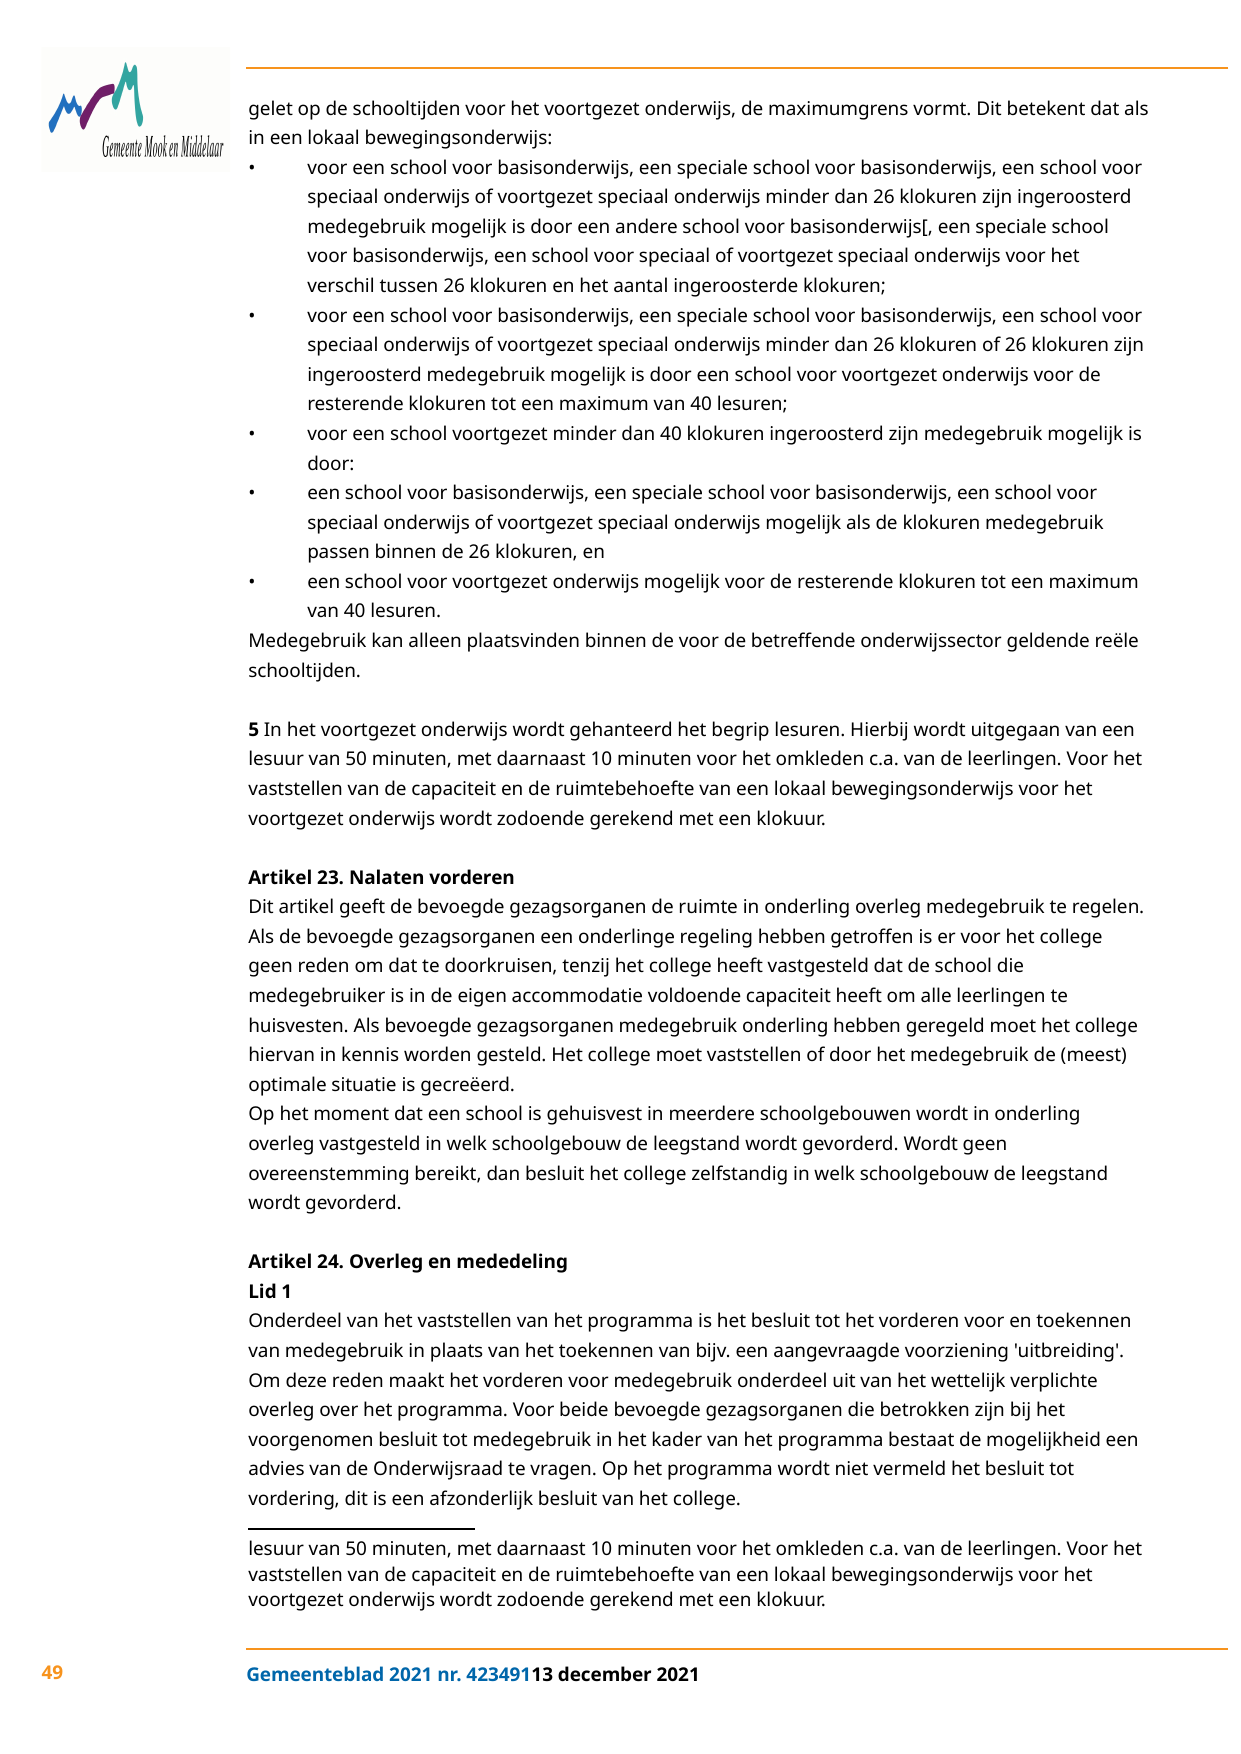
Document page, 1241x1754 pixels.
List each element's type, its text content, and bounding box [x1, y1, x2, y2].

text 5 In het voortgezet onderwijs wordt gehanteerd het begrip lesuren. Hierbij wordt uitgegaan van een lesuur van 50 minuten, met daarnaast 10 minuten voor het omkleden c.a. van de leerlingen. Voor het vaststellen van de capaciteit en de ruimtebehoefte van een lokaal bewegingsonderwijs voor het voortgezet onderwijs wordt zodoende gerekend met een klokuur. [248, 716, 1152, 831]
text Dit artikel geeft de bevoegde gezagsorganen de ruimte in onderling overleg medegebruik te regelen. Als de bevoegde gezagsorganen een onderlinge regeling hebben getroffen is er voor het college geen reden om dat te doorkruisen, tenzij het college heeft vastgesteld dat de school die medegebruiker is in de eigen accommodatie voldoende capaciteit heeft om alle leerlingen te huisvesten. Als bevoegde gezagsorganen medegebruik onderling hebben geregeld moet het college hiervan in kennis worden gesteld. Het college moet vaststellen of door het medegebruik de (meest) optimale situatie is gecreëerd. [248, 893, 1152, 1097]
text Medegebruik kan alleen plaatsvinden binnen de voor de betreffende onderwijssector geldende reële schooltijden. [248, 627, 1152, 683]
list voor een school voortgezet minder dan 40 klokuren ingeroosterd zijn medegebruik mogelijk is door: [248, 420, 1152, 476]
list voor een school voor basisonderwijs, een speciale school voor basisonderwijs, een school voor speciaal onderwijs of voortgezet speciaal onderwijs minder dan 26 klokuren of 26 klokuren zijn ingeroosterd medegebruik mogelijk is door een school voor voortgezet onderwijs voor de resterende klokuren tot een maximum van 40 lesuren; [248, 302, 1152, 416]
list een school voor basisonderwijs, een speciale school voor basisonderwijs, een school voor speciaal onderwijs of voortgezet speciaal onderwijs mogelijk als de klokuren medegebruik passen binnen de 26 klokuren, en [248, 479, 1152, 564]
text gelet op de schooltijden voor het voortgezet onderwijs, de maximumgrens vormt. Dit betekent dat als in een lokaal bewegingsonderwijs: [248, 95, 1152, 150]
text lesuur van 50 minuten, met daarnaast 10 minuten voor het omkleden c.a. van de leerlingen. Voor het vaststellen van de capaciteit en de ruimtebehoefte van een lokaal bewegingsonderwijs voor het voortgezet onderwijs wordt zodoende gerekend met een klokuur. [248, 1535, 1152, 1612]
list voor een school voor basisonderwijs, een speciale school voor basisonderwijs, een school voor speciaal onderwijs of voortgezet speciaal onderwijs minder dan 26 klokuren zijn ingeroosterd medegebruik mogelijk is door een andere school voor basisonderwijs[, een speciale school voor basisonderwijs, een school voor speciaal of voortgezet speciaal onderwijs voor het verschil tussen 26 klokuren en het aantal ingeroosterde klokuren; [248, 154, 1152, 298]
text Artikel 23. Nalaten vorderen [248, 864, 1152, 890]
text Artikel 24. Overleg en mededeling [248, 1248, 1152, 1274]
picture [41, 47, 231, 172]
text Op het moment dat een school is gehuisvest in meerdere schoolgebouwen wordt in onderling overleg vastgesteld in welk schoolgebouw de leegstand wordt gevorderd. Wordt geen overeenstemming bereikt, dan besluit het college zelfstandig in welk schoolgebouw de leegstand wordt gevorderd. [248, 1101, 1152, 1215]
text Onderdeel van het vaststellen van het programma is het besluit tot het vorderen voor en toekennen van medegebruik in plaats van het toekennen van bijv. een aangevraagde voorziening 'uitbreiding'. Om deze reden maakt het vorderen voor medegebruik onderdeel uit van het wettelijk verplichte overleg over het programma. Voor beide bevoegde gezagsorganen die betrokken zijn bij het voorgenomen besluit tot medegebruik in het kader van het programma bestaat de mogelijkheid een advies van de Onderwijsraad te vragen. Op het programma wordt niet vermeld het besluit tot vordering, dit is een afzonderlijk besluit van het college. [248, 1308, 1152, 1511]
text Lid 1 [248, 1278, 1152, 1304]
list een school voor voortgezet onderwijs mogelijk voor de resterende klokuren tot een maximum van 40 lesuren. [248, 568, 1152, 623]
